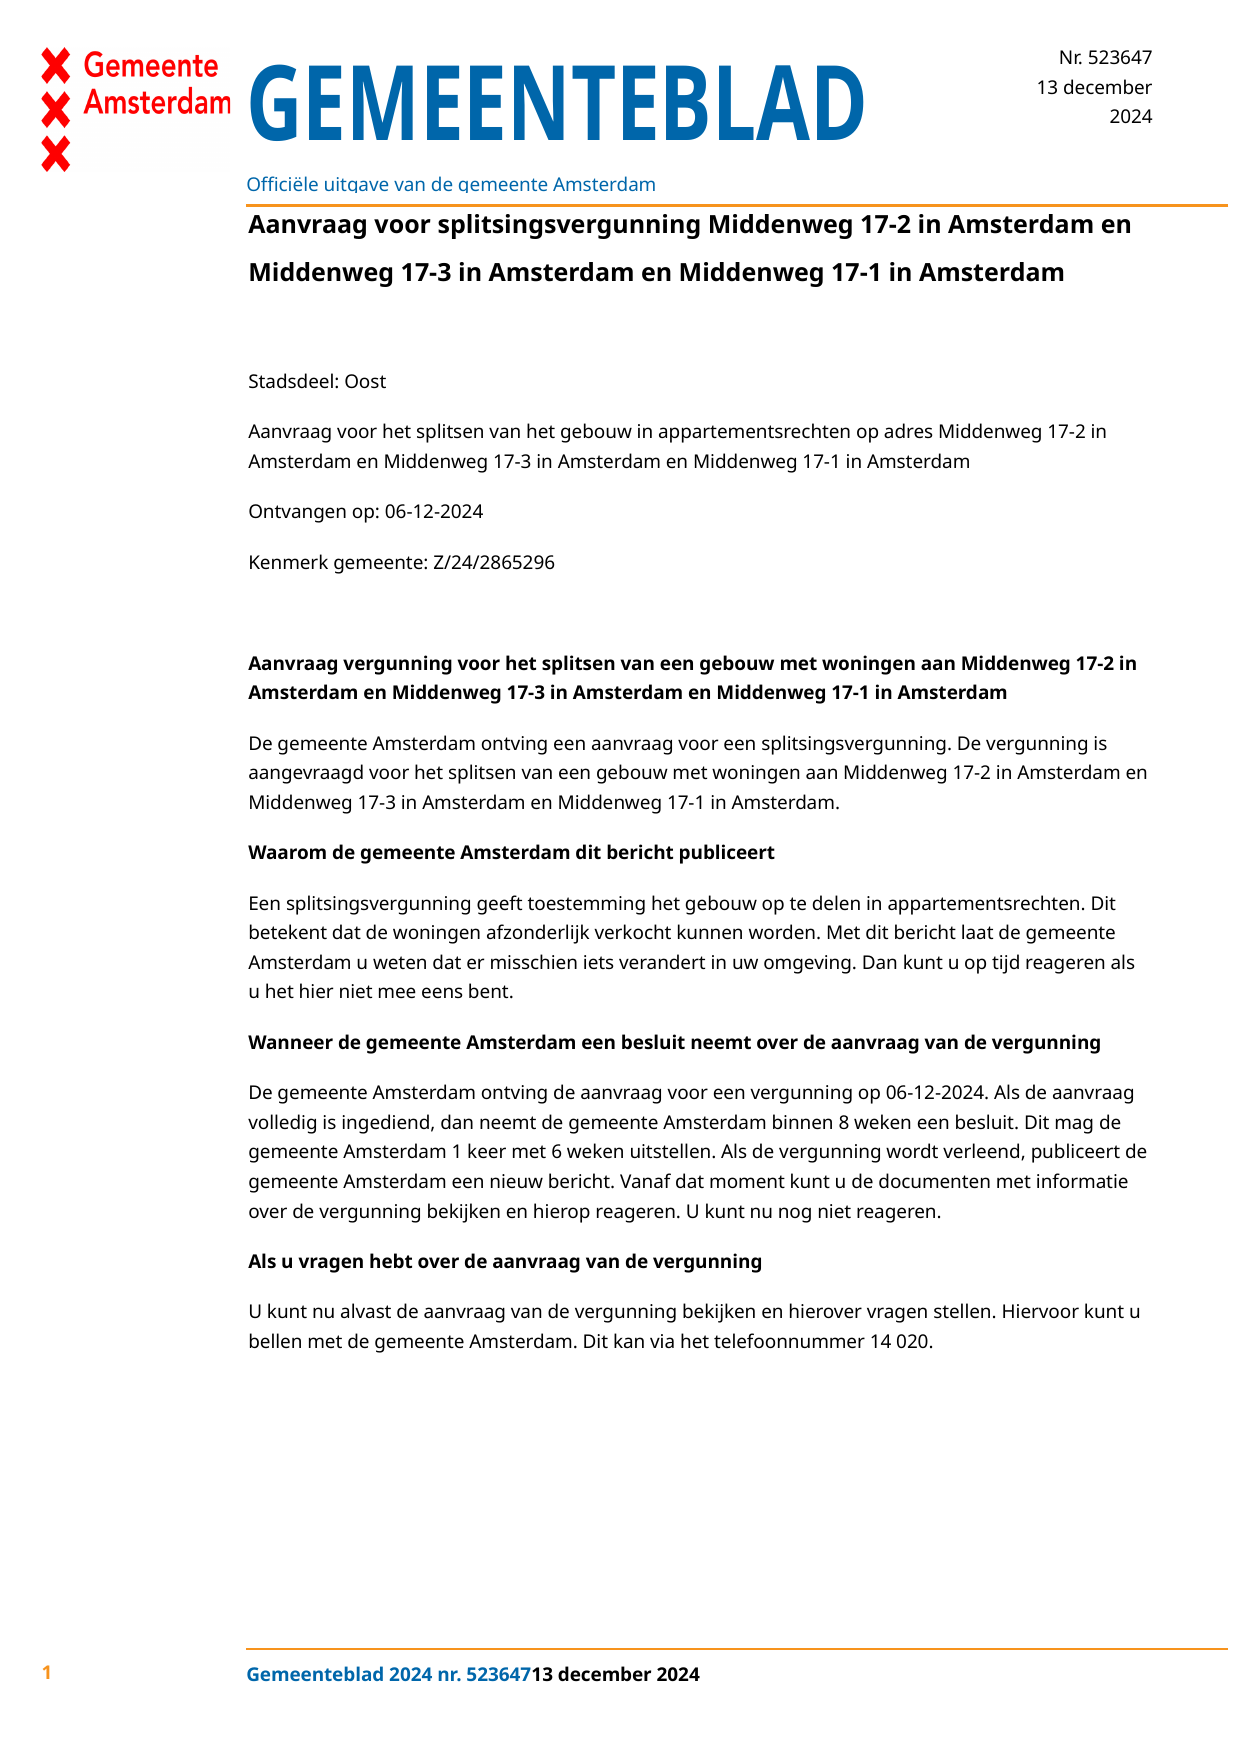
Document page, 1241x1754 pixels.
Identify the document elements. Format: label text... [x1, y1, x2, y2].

text Wanneer de gemeente Amsterdam een besluit neemt over de aanvraag van de vergunning [248, 1029, 1152, 1055]
text U kunt nu alvast de aanvraag van de vergunning bekijken en hierover vragen stellen. Hiervoor kunt u bellen met de gemeente Amsterdam. Dit kan via het telefoonnummer 14 020. [248, 1299, 1152, 1354]
text Stadsdeel: Oost [248, 368, 1152, 394]
picture [41, 47, 231, 172]
text Een splitsingsvergunning geeft toestemming het gebouw op te delen in appartementsrechten. Dit betekent dat de woningen afzonderlijk verkocht kunnen worden. Met dit bericht laat de gemeente Amsterdam u weten dat er misschien iets verandert in uw omgeving. Dan kunt u op tijd reageren als u het hier niet mee eens bent. [248, 890, 1152, 1004]
text Aanvraag vergunning voor het splitsen van een gebouw met woningen aan Middenweg 17-2 in Amsterdam en Middenweg 17-3 in Amsterdam en Middenweg 17-1 in Amsterdam [248, 650, 1152, 705]
text Waarom de gemeente Amsterdam dit bericht publiceert [248, 839, 1152, 865]
text Als u vragen hebt over de aanvraag van de vergunning [248, 1248, 1152, 1274]
text De gemeente Amsterdam ontving een aanvraag voor een splitsingsvergunning. De vergunning is aangevraagd voor het splitsen van een gebouw met woningen aan Middenweg 17-2 in Amsterdam en Middenweg 17-3 in Amsterdam en Middenweg 17-1 in Amsterdam. [248, 730, 1152, 815]
text Aanvraag voor splitsingsvergunning Middenweg 17-2 in Amsterdam en Middenweg 17-3 in Amsterdam en Middenweg 17-1 in Amsterdam [248, 207, 1152, 288]
text De gemeente Amsterdam ontving de aanvraag voor een vergunning op 06-12-2024. Als de aanvraag volledig is ingediend, dan neemt de gemeente Amsterdam binnen 8 weken een besluit. Dit mag de gemeente Amsterdam 1 keer met 6 weken uitstellen. Als de vergunning wordt verleend, publiceert de gemeente Amsterdam een nieuw bericht. Vanaf dat moment kunt u de documenten met informatie over de vergunning bekijken en hierop reageren. U kunt nu nog niet reageren. [248, 1079, 1152, 1224]
text Kenmerk gemeente: Z/24/2865296 [248, 549, 1152, 575]
text Aanvraag voor het splitsen van het gebouw in appartementsrechten op adres Middenweg 17-2 in Amsterdam en Middenweg 17-3 in Amsterdam en Middenweg 17-1 in Amsterdam [248, 419, 1152, 474]
text Ontvangen op: 06-12-2024 [248, 499, 1152, 524]
